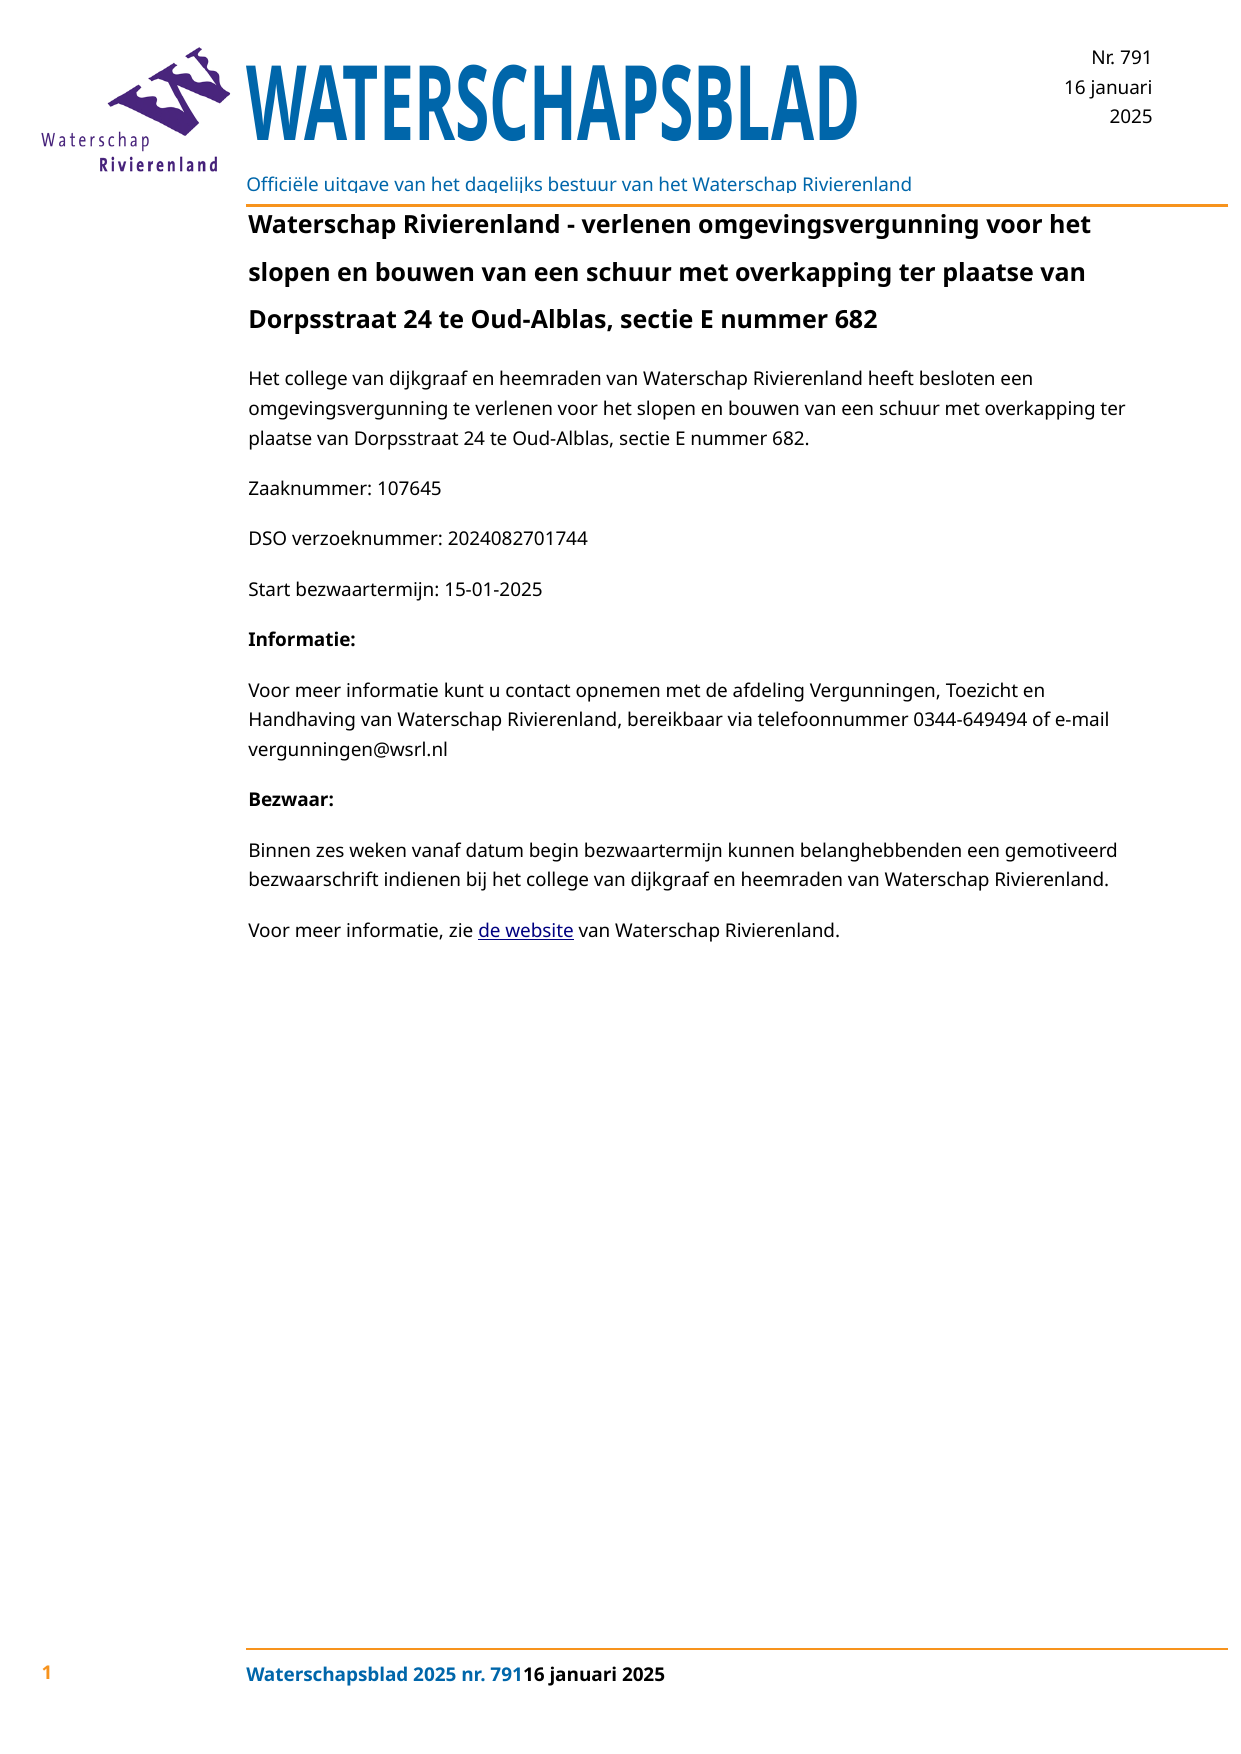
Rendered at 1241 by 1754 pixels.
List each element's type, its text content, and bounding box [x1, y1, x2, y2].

text Bezwaar: [248, 786, 1152, 812]
text Informatie: [248, 626, 1152, 652]
text Zaaknummer: 107645 [248, 475, 1152, 501]
text Voor meer informatie kunt u contact opnemen met de afdeling Vergunningen, Toezicht en Handhaving van Waterschap Rivierenland, bereikbaar via telefoonnummer 0344-649494 of e-mail vergunningen@wsrl.nl [248, 677, 1152, 762]
text DSO verzoeknummer: 2024082701744 [248, 526, 1152, 551]
text Voor meer informatie, zie de website van Waterschap Rivierenland. [248, 917, 1152, 942]
text Het college van dijkgraaf en heemraden van Waterschap Rivierenland heeft besloten een omgevingsvergunning te verlenen voor het slopen en bouwen van een schuur met overkapping ter plaatse van Dorpsstraat 24 te Oud-Alblas, sectie E nummer 682. [248, 366, 1152, 450]
text Waterschap Rivierenland - verlenen omgevingsvergunning voor het slopen en bouwen van een schuur met overkapping ter plaatse van Dorpsstraat 24 te Oud-Alblas, sectie E nummer 682 [248, 207, 1152, 336]
picture [41, 47, 231, 172]
text Start bezwaartermijn: 15-01-2025 [248, 576, 1152, 602]
text Binnen zes weken vanaf datum begin bezwaartermijn kunnen belanghebbenden een gemotiveerd bezwaarschrift indienen bij het college van dijkgraaf en heemraden van Waterschap Rivierenland. [248, 837, 1152, 892]
